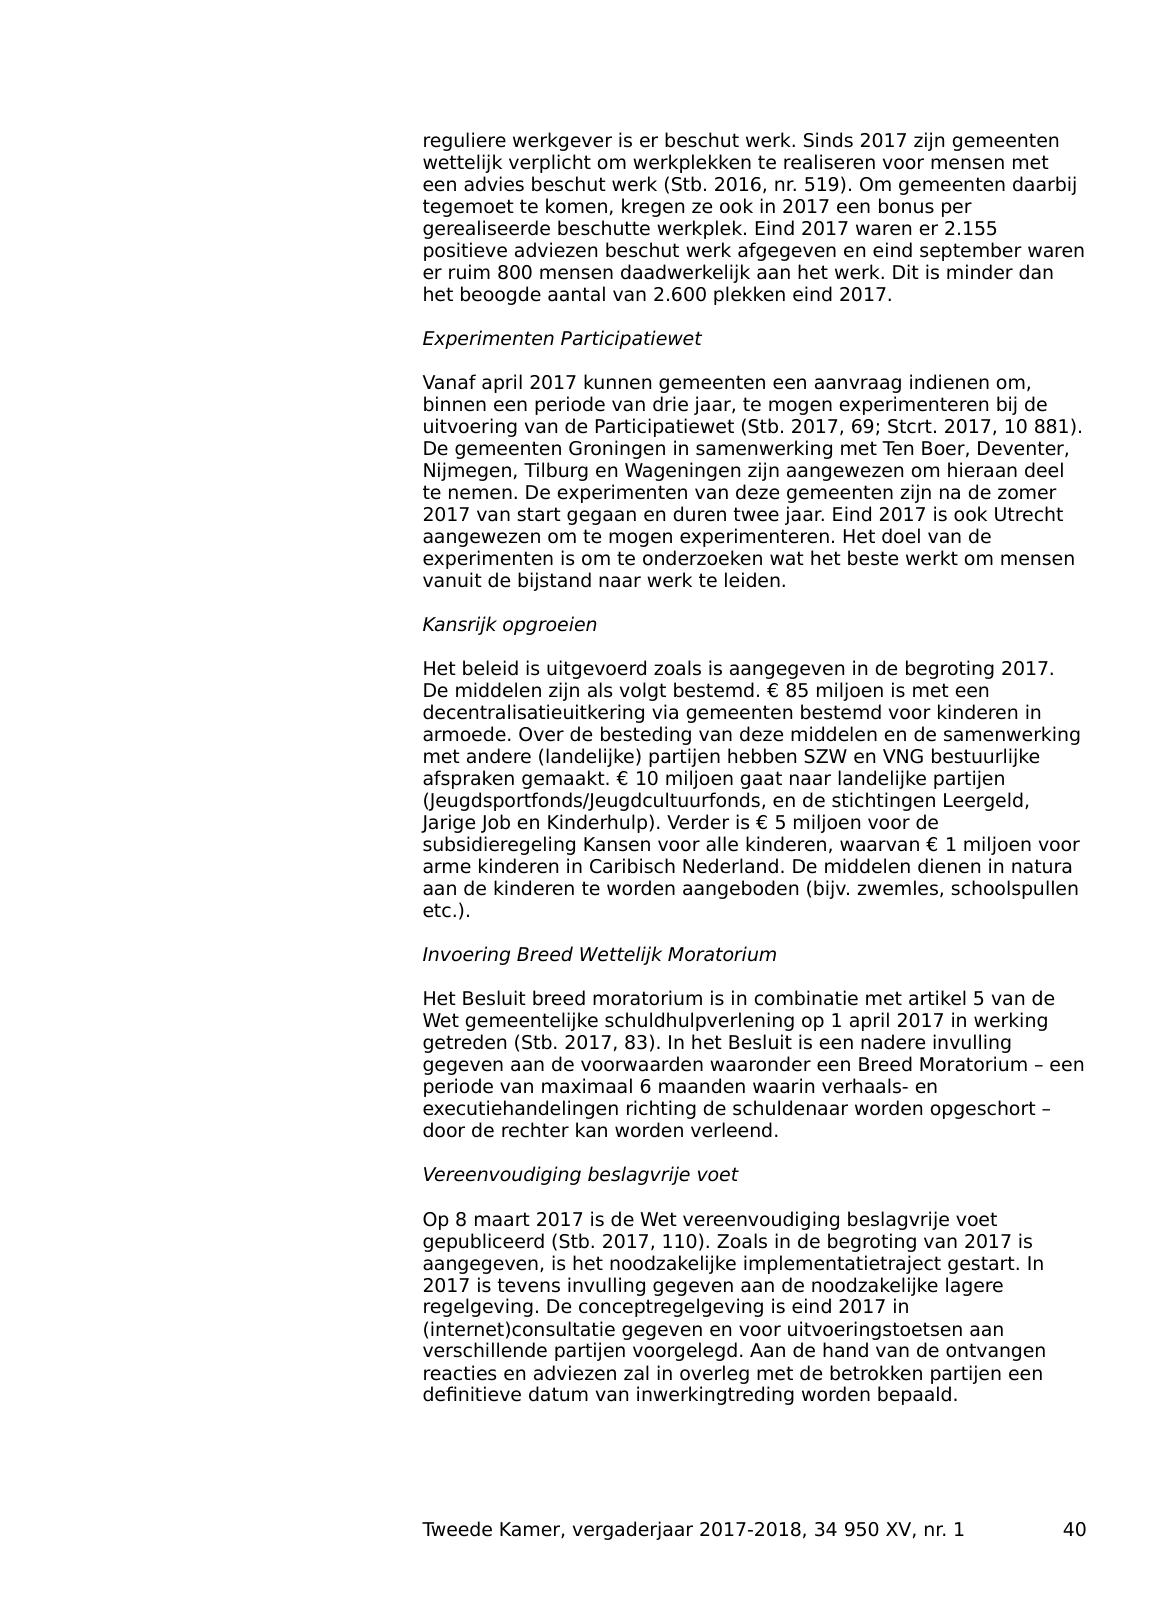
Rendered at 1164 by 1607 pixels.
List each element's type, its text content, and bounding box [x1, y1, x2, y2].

subtitle Vereenvoudiging beslagvrije voet [422, 1164, 1087, 1186]
text Het Besluit breed moratorium is in combinatie met artikel 5 van de Wet gemeentelijke schuldhulpverlening op 1 april 2017 in werking getreden (Stb. 2017, 83). In het Besluit is een nadere invulling gegeven aan de voorwaarden waaronder een Breed Moratorium – een periode van maximaal 6 maanden waarin verhaals- en executiehandelingen richting de schuldenaar worden opgeschort – door de rechter kan worden verleend. [422, 988, 1087, 1142]
subtitle Kansrijk opgroeien [422, 614, 1087, 636]
text Op 8 maart 2017 is de Wet vereenvoudiging beslagvrije voet gepubliceerd (Stb. 2017, 110). Zoals in de begroting van 2017 is aangegeven, is het noodzakelijke implementatietraject gestart. In 2017 is tevens invulling gegeven aan de noodzakelijke lagere regelgeving. De conceptregelgeving is eind 2017 in (internet)consultatie gegeven en voor uitvoeringstoetsen aan verschillende partijen voorgelegd. Aan de hand van de ontvangen reacties en adviezen zal in overleg met de betrokken partijen een definitieve datum van inwerkingtreding worden bepaald. [422, 1208, 1087, 1406]
subtitle Experimenten Participatiewet [422, 328, 1087, 350]
subtitle Invoering Breed Wettelijk Moratorium [422, 944, 1087, 966]
text Het beleid is uitgevoerd zoals is aangegeven in de begroting 2017. De middelen zijn als volgt bestemd. € 85 miljoen is met een decentralisatieuitkering via gemeenten bestemd voor kinderen in armoede. Over de besteding van deze middelen en de samenwerking met andere (landelijke) partijen hebben SZW en VNG bestuurlijke afspraken gemaakt. € 10 miljoen gaat naar landelijke partijen (Jeugdsportfonds/Jeugdcultuurfonds, en de stichtingen Leergeld, Jarige Job en Kinderhulp). Verder is € 5 miljoen voor de subsidieregeling Kansen voor alle kinderen, waarvan € 1 miljoen voor arme kinderen in Caribisch Nederland. De middelen dienen in natura aan de kinderen te worden aangeboden (bijv. zwemles, schoolspullen etc.). [422, 658, 1087, 922]
text reguliere werkgever is er beschut werk. Sinds 2017 zijn gemeenten wettelijk verplicht om werkplekken te realiseren voor mensen met een advies beschut werk (Stb. 2016, nr. 519). Om gemeenten daarbij tegemoet te komen, kregen ze ook in 2017 een bonus per gerealiseerde beschutte werkplek. Eind 2017 waren er 2.155 positieve adviezen beschut werk afgegeven en eind september waren er ruim 800 mensen daadwerkelijk aan het werk. Dit is minder dan het beoogde aantal van 2.600 plekken eind 2017. [422, 130, 1087, 306]
text Vanaf april 2017 kunnen gemeenten een aanvraag indienen om, binnen een periode van drie jaar, te mogen experimenteren bij de uitvoering van de Participatiewet (Stb. 2017, 69; Stcrt. 2017, 10 881). De gemeenten Groningen in samenwerking met Ten Boer, Deventer, Nijmegen, Tilburg en Wageningen zijn aangewezen om hieraan deel te nemen. De experimenten van deze gemeenten zijn na de zomer 2017 van start gegaan en duren twee jaar. Eind 2017 is ook Utrecht aangewezen om te mogen experimenteren. Het doel van de experimenten is om te onderzoeken wat het beste werkt om mensen vanuit de bijstand naar werk te leiden. [422, 372, 1087, 592]
